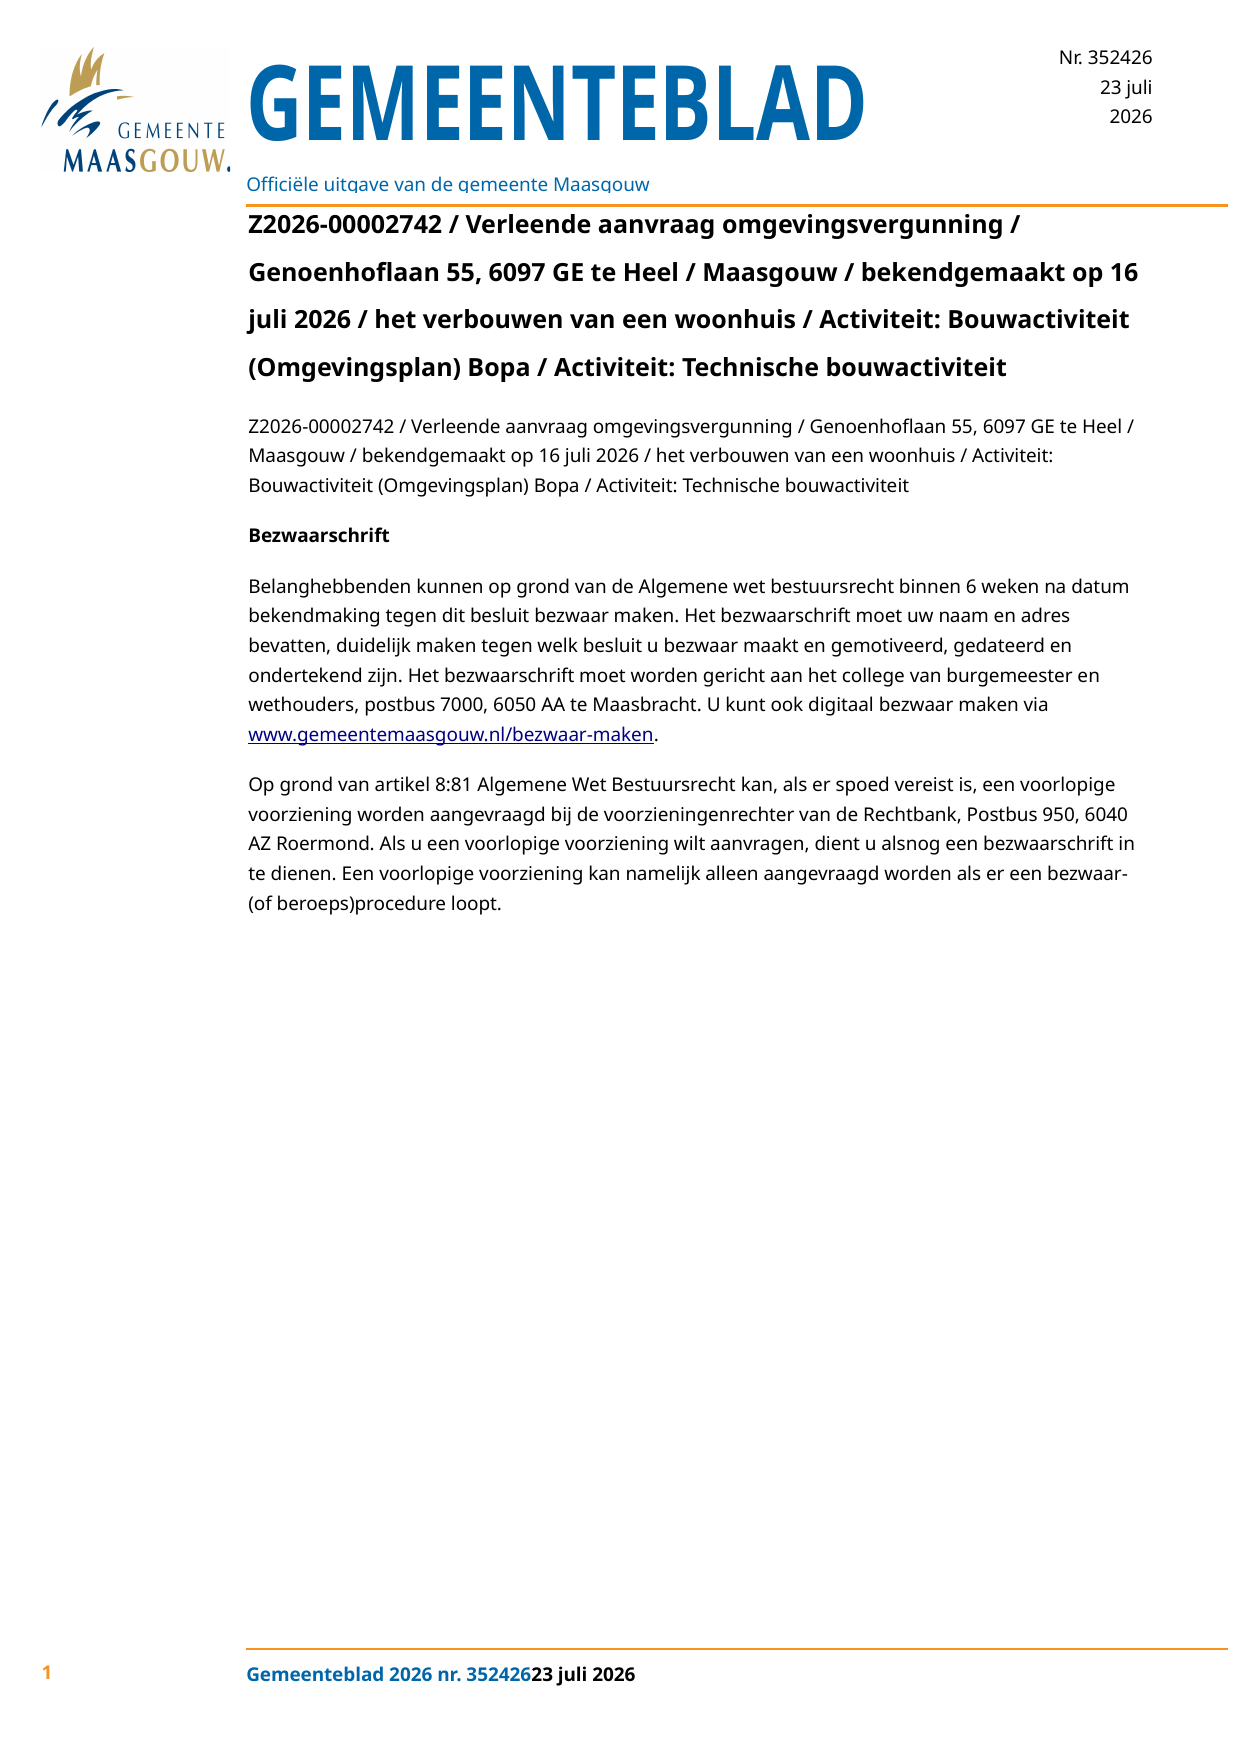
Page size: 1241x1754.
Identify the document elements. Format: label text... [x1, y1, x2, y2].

text Z2026-00002742 / Verleende aanvraag omgevingsvergunning / Genoenhoflaan 55, 6097 GE te Heel / Maasgouw / bekendgemaakt op 16 juli 2026 / het verbouwen van een woonhuis / Activiteit: Bouwactiviteit (Omgevingsplan) Bopa / Activiteit: Technische bouwactiviteit [248, 207, 1152, 384]
picture [41, 47, 231, 172]
text Bezwaarschrift [248, 523, 1152, 548]
text Belanghebbenden kunnen op grond van de Algemene wet bestuursrecht binnen 6 weken na datum bekendmaking tegen dit besluit bezwaar maken. Het bezwaarschrift moet uw naam en adres bevatten, duidelijk maken tegen welk besluit u bezwaar maakt en gemotiveerd, gedateerd en ondertekend zijn. Het bezwaarschrift moet worden gericht aan het college van burgemeester en wethouders, postbus 7000, 6050 AA te Maasbracht. U kunt ook digitaal bezwaar maken via www.gemeentemaasgouw.nl/bezwaar-maken. [248, 573, 1152, 747]
text Op grond van artikel 8:81 Algemene Wet Bestuursrecht kan, als er spoed vereist is, een voorlopige voorziening worden aangevraagd bij de voorzieningenrechter van de Rechtbank, Postbus 950, 6040 AZ Roermond. Als u een voorlopige voorziening wilt aanvragen, dient u alsnog een bezwaarschrift in te dienen. Een voorlopige voorziening kan namelijk alleen aangevraagd worden als er een bezwaar- (of beroeps)procedure loopt. [248, 771, 1152, 916]
text Z2026-00002742 / Verleende aanvraag omgevingsvergunning / Genoenhoflaan 55, 6097 GE te Heel / Maasgouw / bekendgemaakt op 16 juli 2026 / het verbouwen van een woonhuis / Activiteit: Bouwactiviteit (Omgevingsplan) Bopa / Activiteit: Technische bouwactiviteit [248, 413, 1152, 498]
